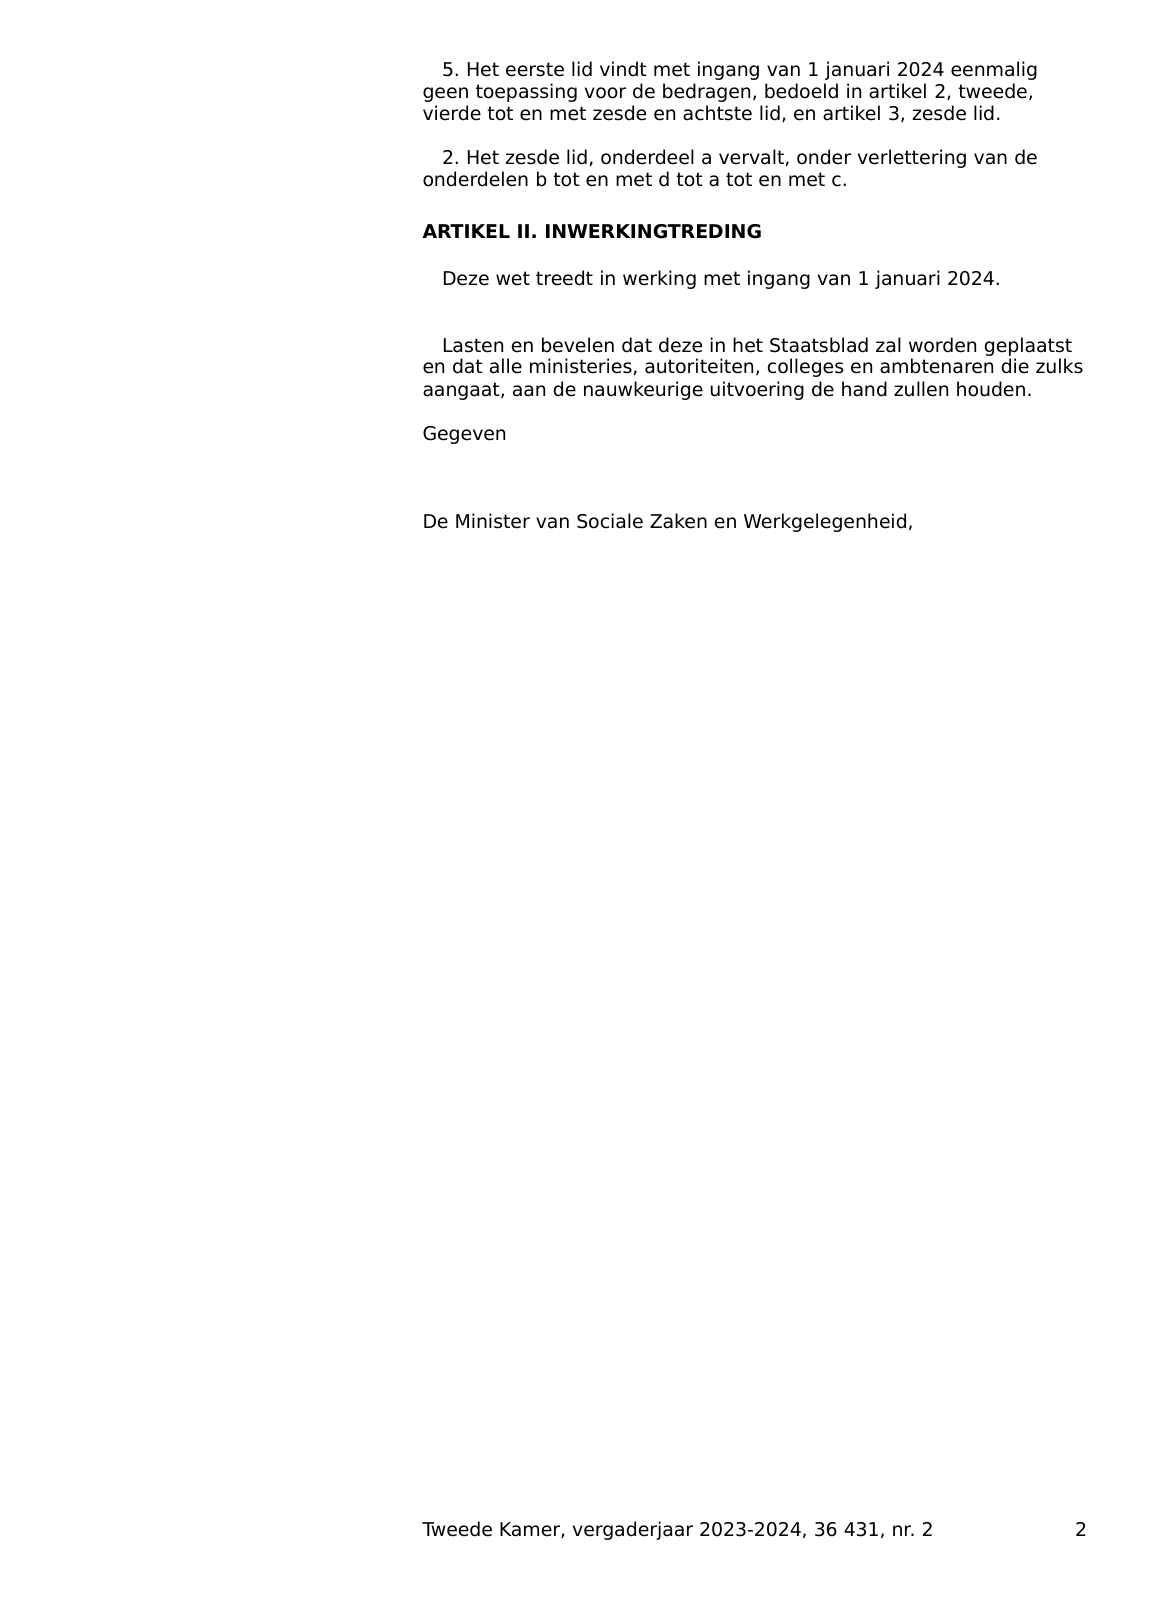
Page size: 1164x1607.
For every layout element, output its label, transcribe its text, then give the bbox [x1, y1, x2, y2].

text 2. Het zesde lid, onderdeel a vervalt, onder verlettering van de onderdelen b tot en met d tot a tot en met c. [422, 147, 1087, 191]
text De Minister van Sociale Zaken en Werkgelegenheid, [422, 511, 1087, 533]
text Deze wet treedt in werking met ingang van 1 januari 2024. [422, 268, 1087, 290]
text Gegeven [422, 423, 1087, 444]
text Lasten en bevelen dat deze in het Staatsblad zal worden geplaatst en dat alle ministeries, autoriteiten, colleges en ambtenaren die zulks aangaat, aan de nauwkeurige uitvoering de hand zullen houden. [422, 334, 1087, 400]
subtitle ARTIKEL II. INWERKINGTREDING [422, 221, 1087, 243]
text 5. Het eerste lid vindt met ingang van 1 januari 2024 eenmalig geen toepassing voor de bedragen, bedoeld in artikel 2, tweede, vierde tot en met zesde en achtste lid, en artikel 3, zesde lid. [422, 59, 1087, 125]
